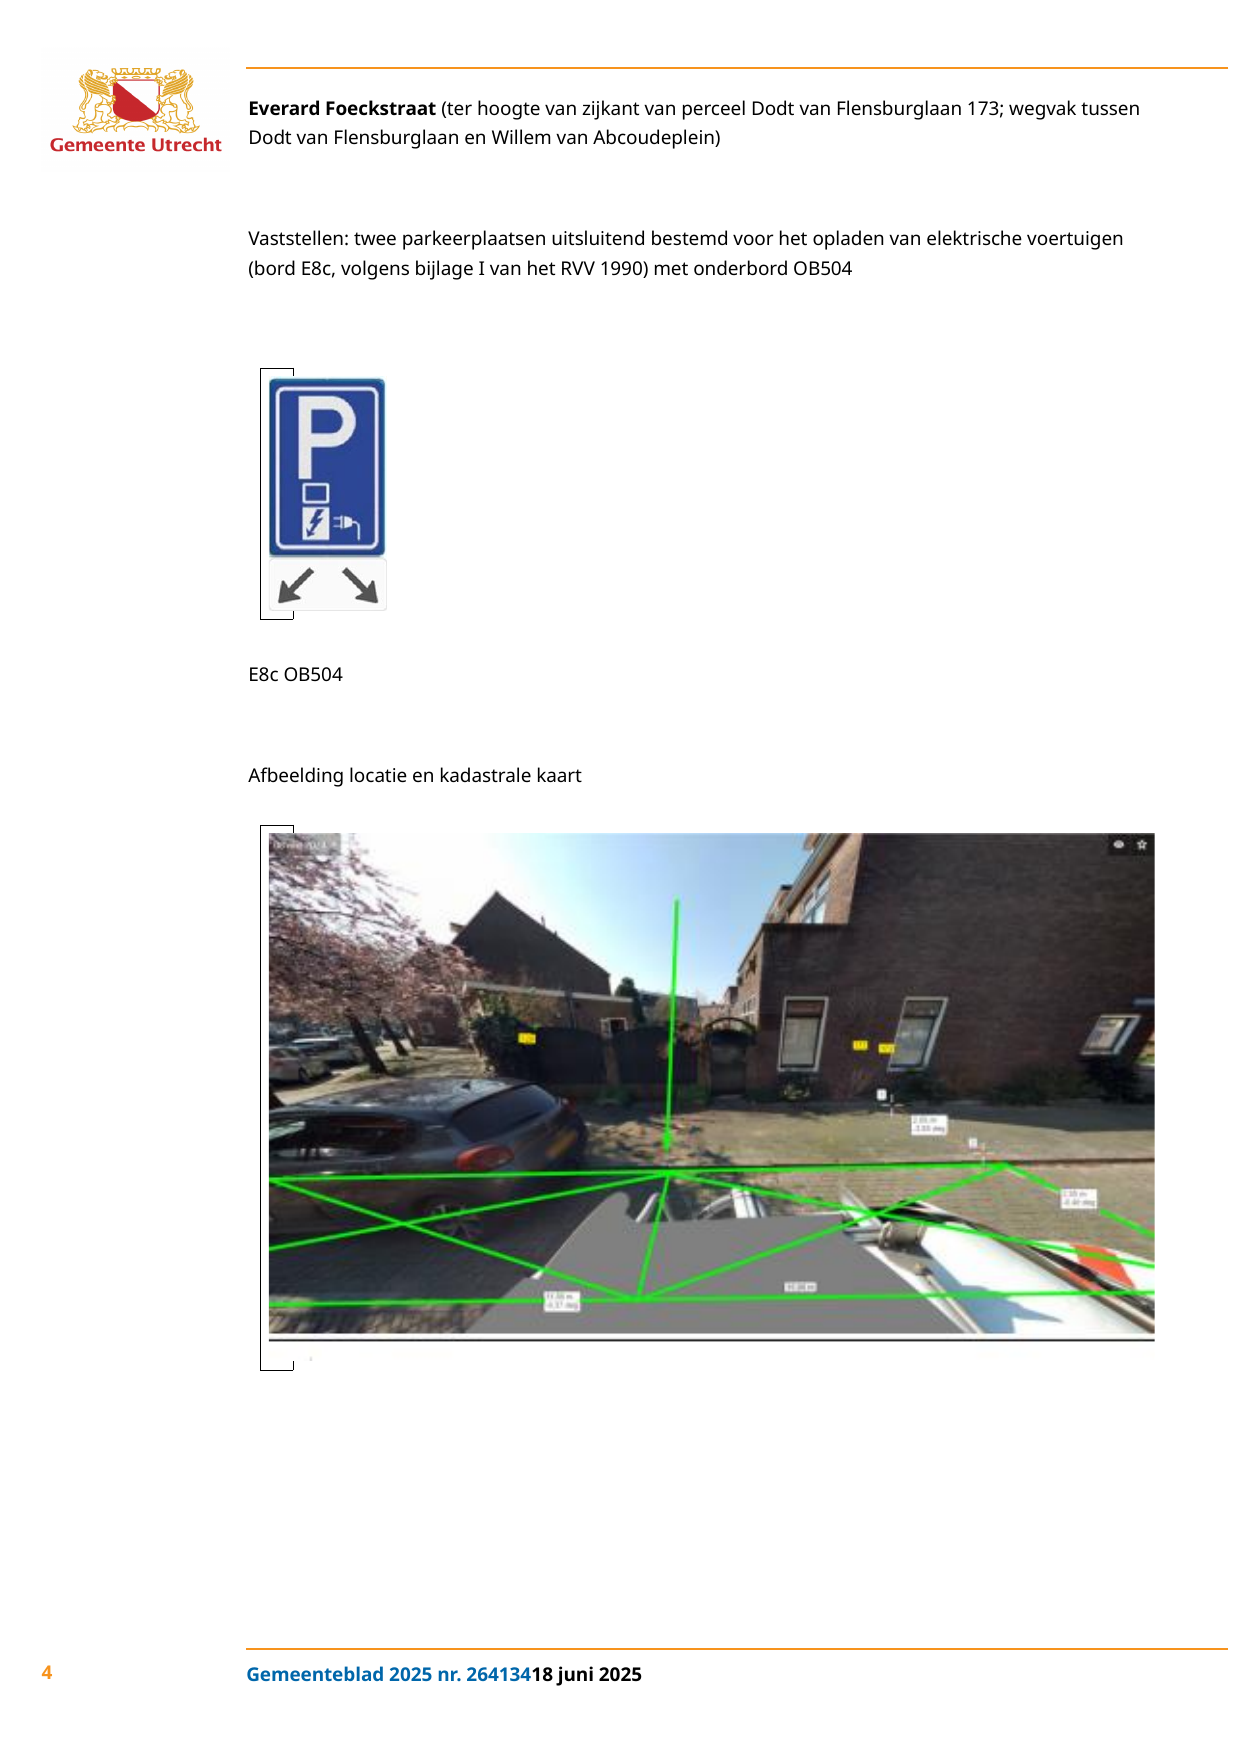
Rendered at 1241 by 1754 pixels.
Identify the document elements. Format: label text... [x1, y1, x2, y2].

text E8c OB504 [248, 661, 1152, 687]
text Afbeelding locatie en kadastrale kaart [248, 762, 1152, 788]
text Vaststellen: twee parkeerplaatsen uitsluitend bestemd voor het opladen van elektrische voertuigen (bord E8c, volgens bijlage I van het RVV 1990) met onderbord OB504 [248, 225, 1152, 281]
picture [41, 47, 231, 172]
picture [268, 833, 1155, 1361]
picture [268, 376, 387, 611]
text Everard Foeckstraat (ter hoogte van zijkant van perceel Dodt van Flensburglaan 173; wegvak tussen Dodt van Flensburglaan en Willem van Abcoudeplein) [248, 95, 1152, 150]
